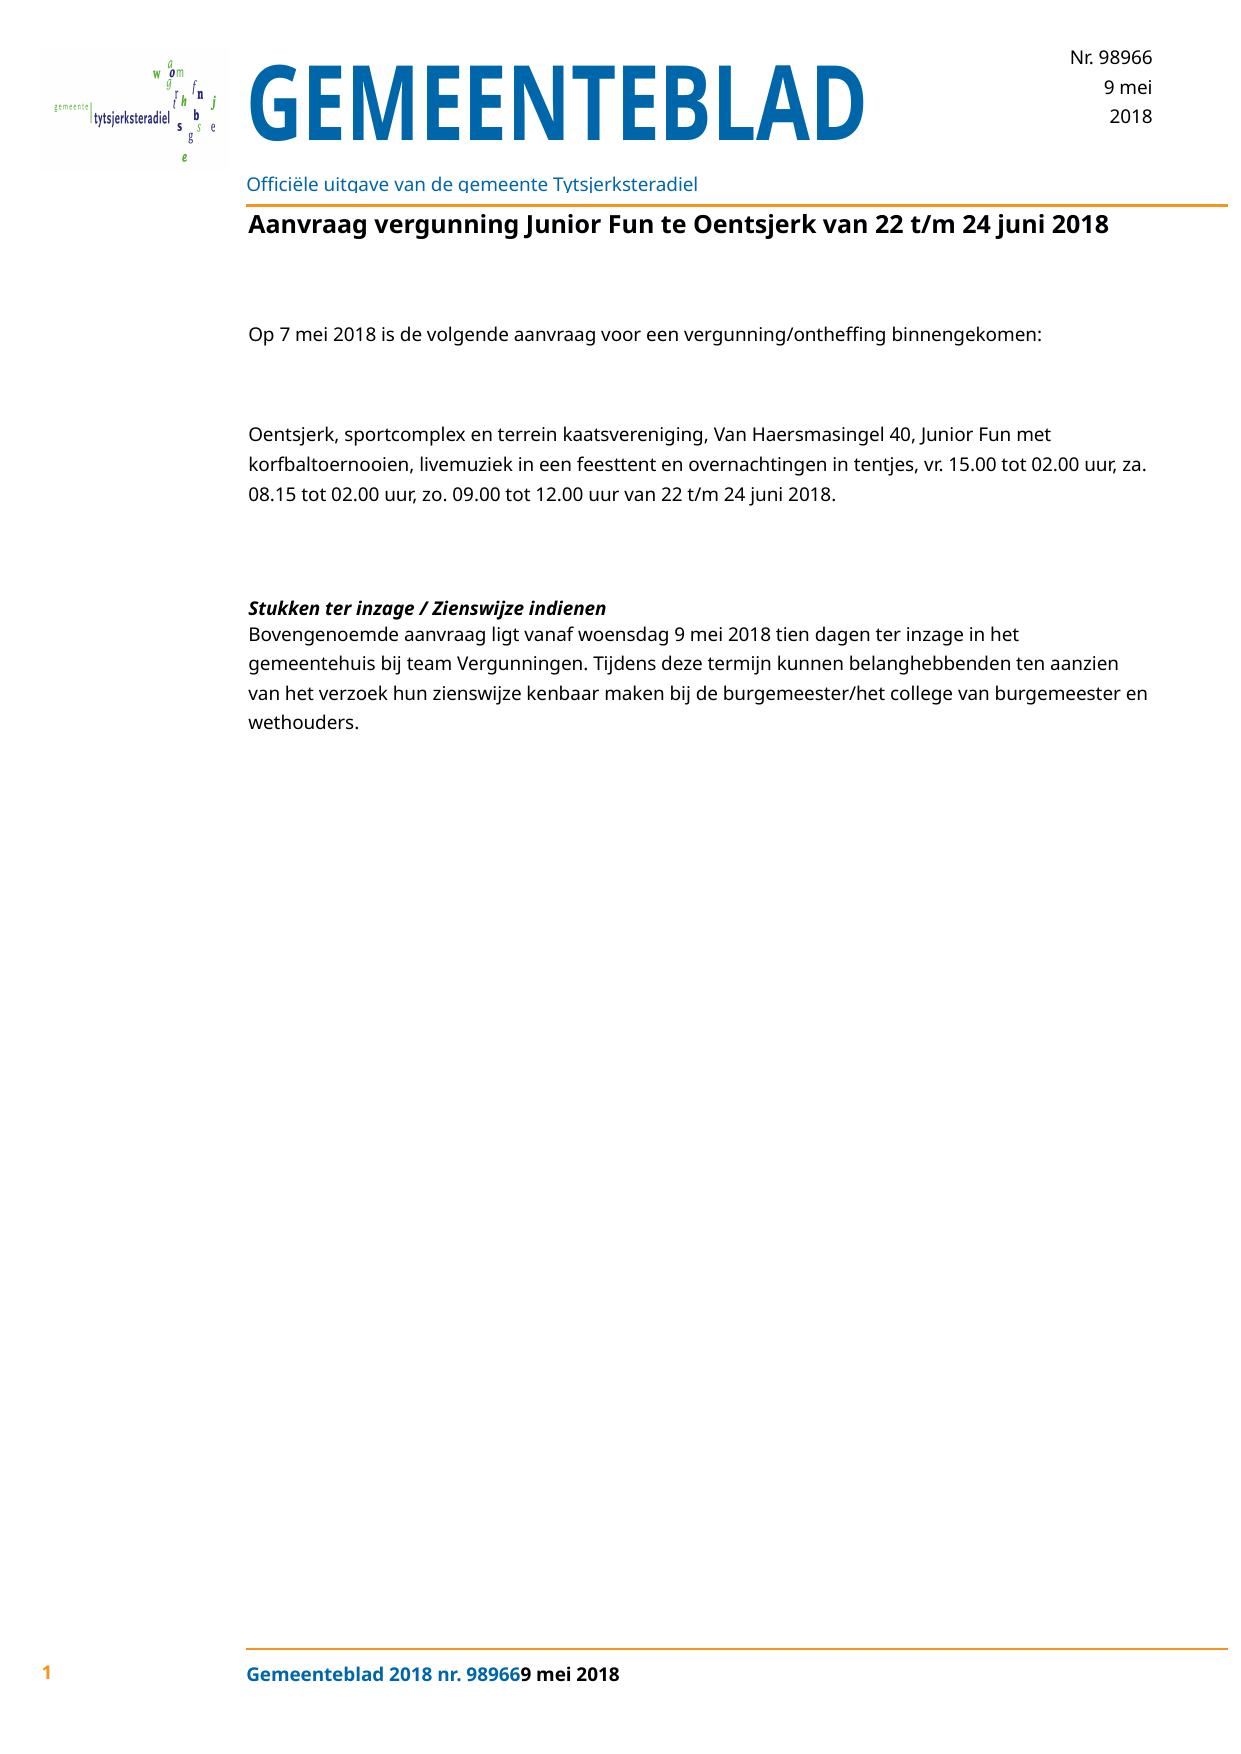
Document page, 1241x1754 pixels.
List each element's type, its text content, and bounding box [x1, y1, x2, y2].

text Op 7 mei 2018 is de volgende aanvraag voor een vergunning/ontheffing binnengekomen: [248, 321, 1152, 346]
text Oentsjerk, sportcomplex en terrein kaatsvereniging, Van Haersmasingel 40, Junior Fun met korfbaltoernooien, livemuziek in een feesttent en overnachtingen in tentjes, vr. 15.00 tot 02.00 uur, za. 08.15 tot 02.00 uur, zo. 09.00 tot 12.00 uur van 22 t/m 24 juni 2018. [248, 422, 1152, 506]
text Bovengenoemde aanvraag ligt vanaf woensdag 9 mei 2018 tien dagen ter inzage in het gemeentehuis bij team Vergunningen. Tijdens deze termijn kunnen belanghebbenden ten aanzien van het verzoek hun zienswijze kenbaar maken bij de burgemeester/het college van burgemeester en wethouders. [248, 621, 1152, 735]
text Stukken ter inzage / Zienswijze indienen [248, 595, 1152, 621]
text Aanvraag vergunning Junior Fun te Oentsjerk van 22 t/m 24 juni 2018 [248, 207, 1152, 241]
picture [41, 47, 231, 172]
